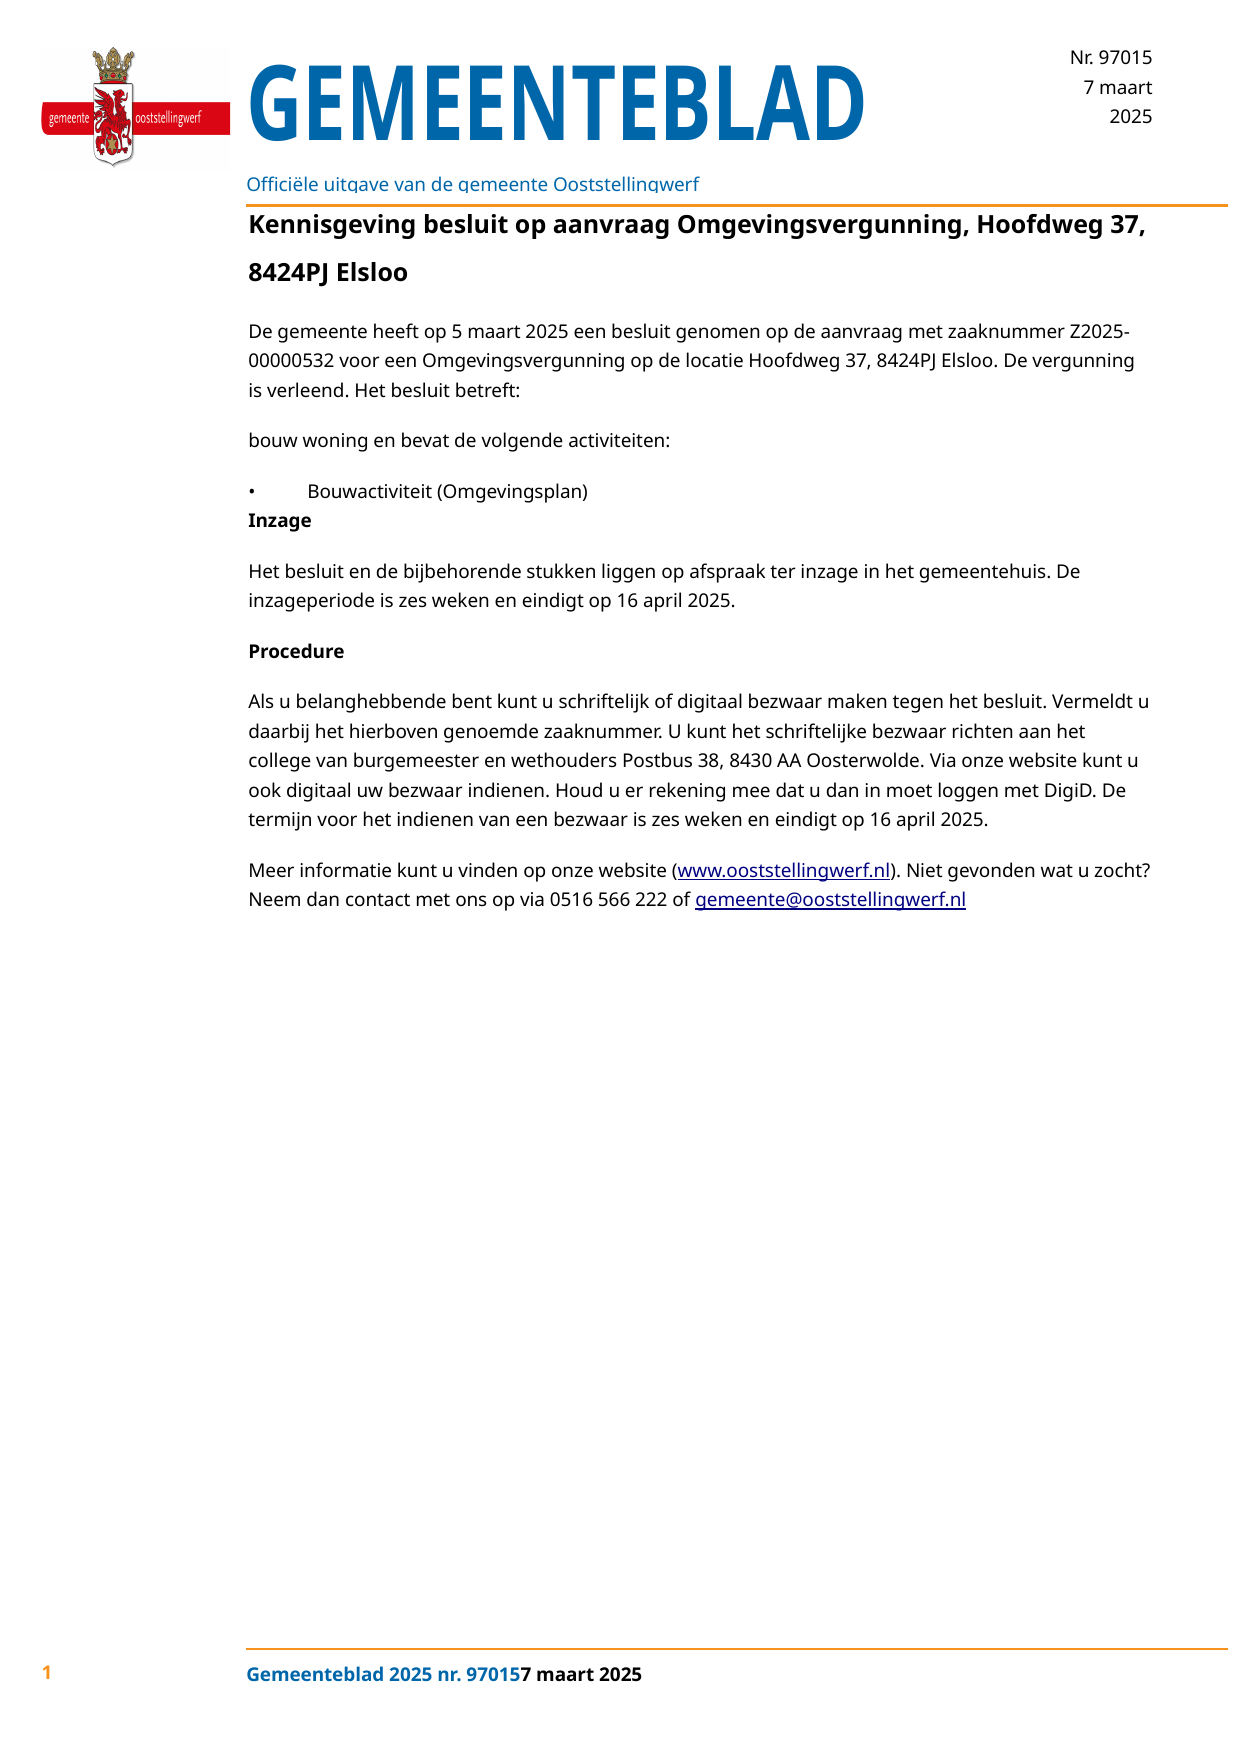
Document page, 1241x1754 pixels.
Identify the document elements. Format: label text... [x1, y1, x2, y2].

text Kennisgeving besluit op aanvraag Omgevingsvergunning, Hoofdweg 37, 8424PJ Elsloo [248, 207, 1152, 288]
text Meer informatie kunt u vinden op onze website (www.ooststellingwerf.nl). Niet gevonden wat u zocht? Neem dan contact met ons op via 0516 566 222 of gemeente@ooststellingwerf.nl [248, 857, 1152, 912]
picture [41, 47, 231, 172]
list Bouwactiviteit (Omgevingsplan) [248, 478, 1152, 504]
text Inzage [248, 507, 1152, 533]
text Het besluit en de bijbehorende stukken liggen op afspraak ter inzage in het gemeentehuis. De inzageperiode is zes weken en eindigt op 16 april 2025. [248, 558, 1152, 613]
text bouw woning en bevat de volgende activiteiten: [248, 427, 1152, 453]
text Procedure [248, 638, 1152, 664]
text De gemeente heeft op 5 maart 2025 een besluit genomen op de aanvraag met zaaknummer Z2025-00000532 voor een Omgevingsvergunning op de locatie Hoofdweg 37, 8424PJ Elsloo. De vergunning is verleend. Het besluit betreft: [248, 318, 1152, 403]
text Als u belanghebbende bent kunt u schriftelijk of digitaal bezwaar maken tegen het besluit. Vermeldt u daarbij het hierboven genoemde zaaknummer. U kunt het schriftelijke bezwaar richten aan het college van burgemeester en wethouders Postbus 38, 8430 AA Oosterwolde. Via onze website kunt u ook digitaal uw bezwaar indienen. Houd u er rekening mee dat u dan in moet loggen met DigiD. De termijn voor het indienen van een bezwaar is zes weken en eindigt op 16 april 2025. [248, 688, 1152, 832]
